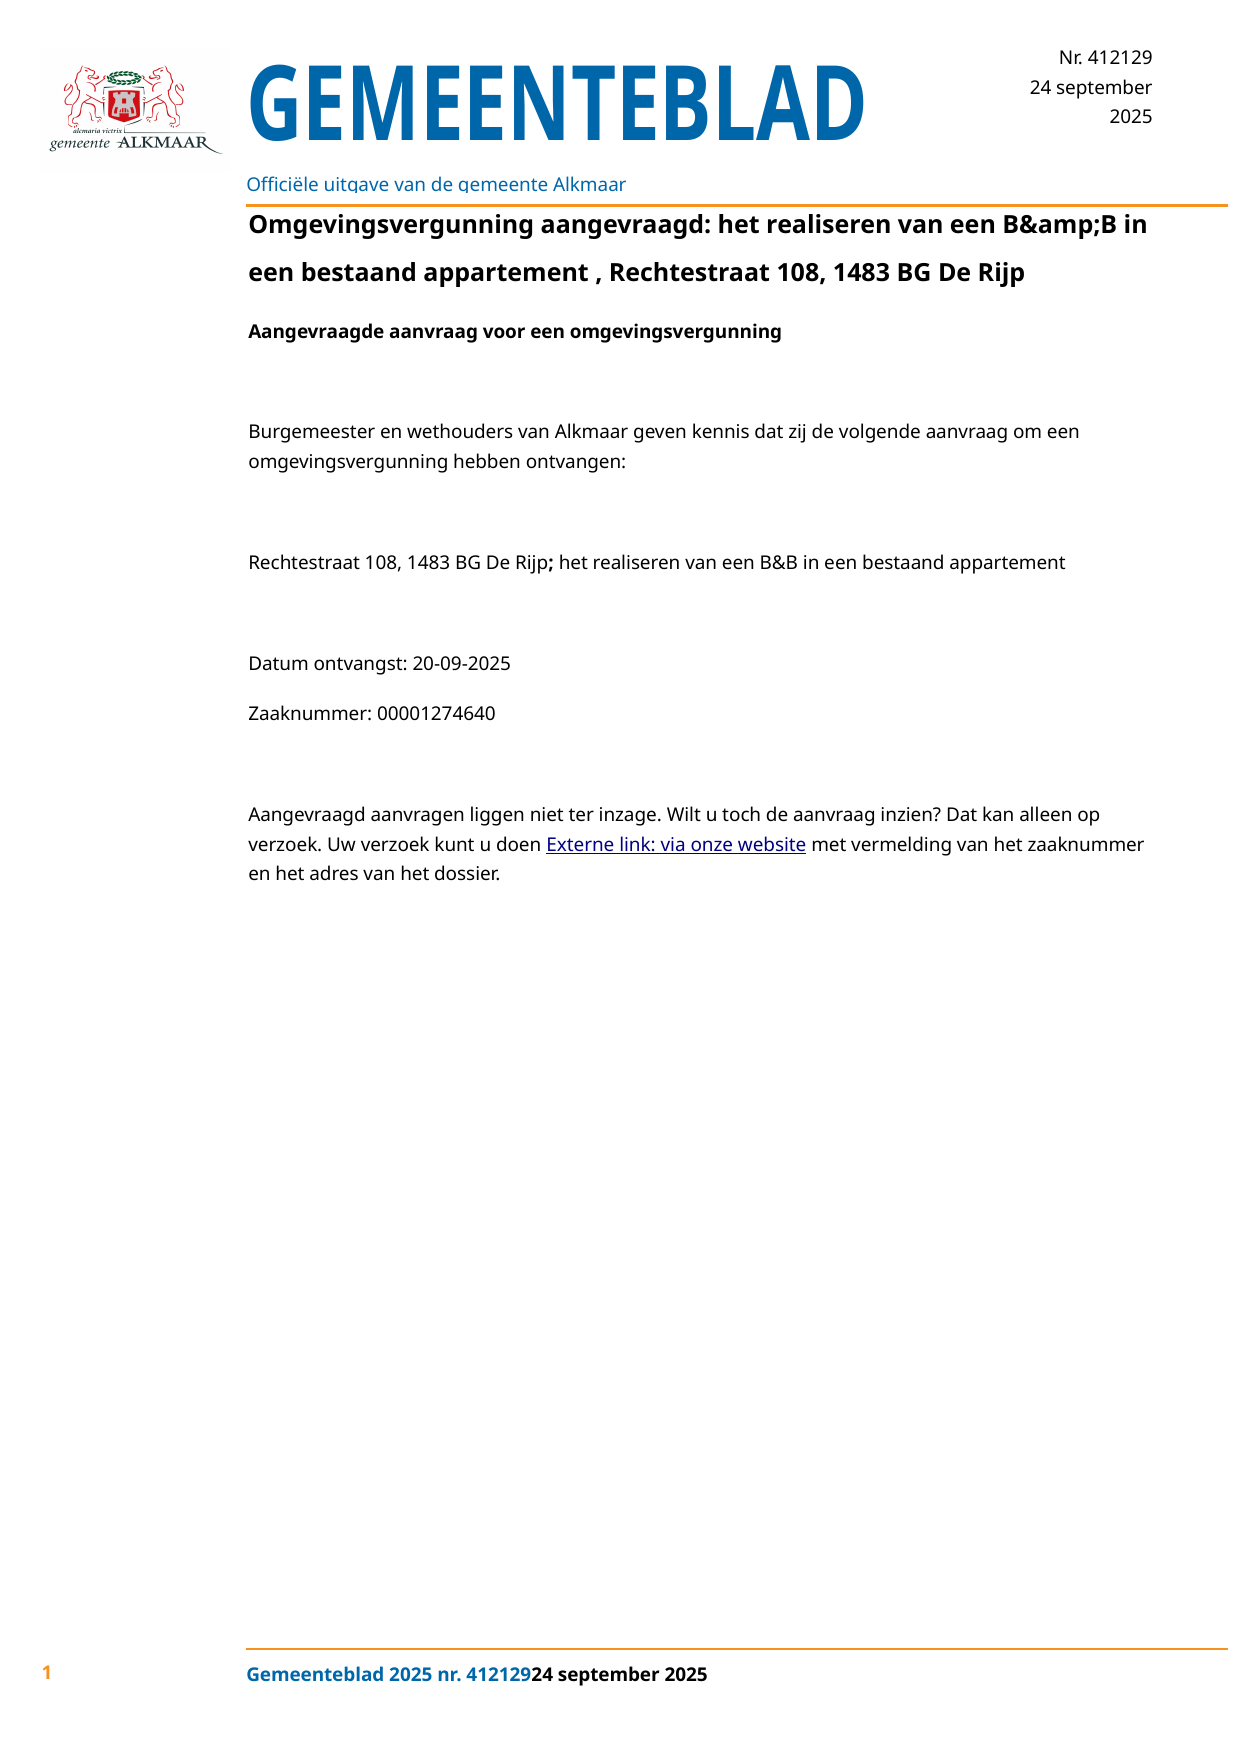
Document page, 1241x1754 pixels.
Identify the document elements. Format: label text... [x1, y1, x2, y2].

text Zaaknummer: 00001274640 [248, 700, 1152, 726]
picture [41, 47, 231, 172]
text Aangevraagd aanvragen liggen niet ter inzage. Wilt u toch de aanvraag inzien? Dat kan alleen op verzoek. Uw verzoek kunt u doen Externe link: via onze website met vermelding van het zaaknummer en het adres van het dossier. [248, 801, 1152, 886]
text Omgevingsvergunning aangevraagd: het realiseren van een B&amp;B in een bestaand appartement , Rechtestraat 108, 1483 BG De Rijp [248, 207, 1152, 288]
text Burgemeester en wethouders van Alkmaar geven kennis dat zij de volgende aanvraag om een omgevingsvergunning hebben ontvangen: [248, 419, 1152, 474]
text Aangevraagde aanvraag voor een omgevingsvergunning [248, 318, 1152, 344]
text Rechtestraat 108, 1483 BG De Rijp; het realiseren van een B&B in een bestaand appartement [248, 549, 1152, 575]
text Datum ontvangst: 20-09-2025 [248, 650, 1152, 676]
